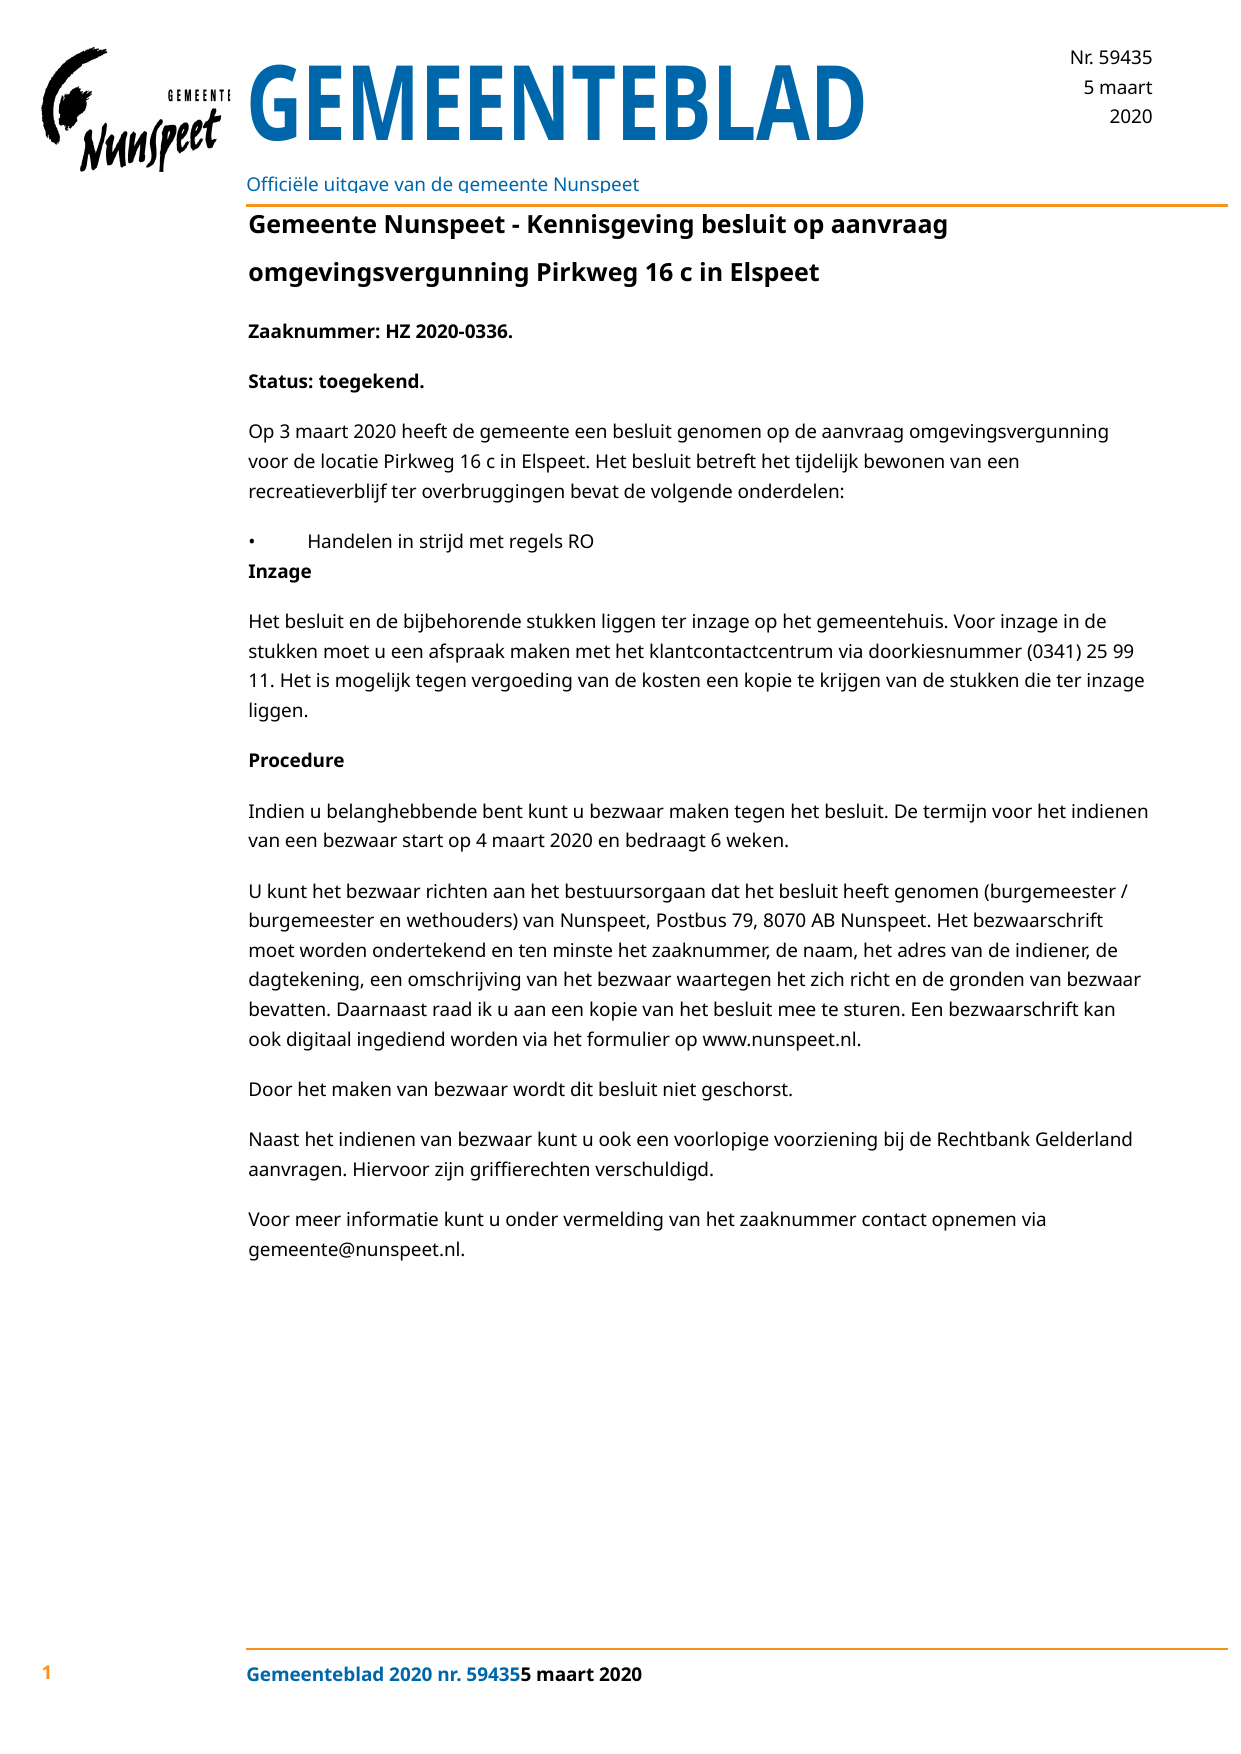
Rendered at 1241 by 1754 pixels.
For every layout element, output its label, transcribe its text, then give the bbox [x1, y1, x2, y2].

text U kunt het bezwaar richten aan het bestuursorgaan dat het besluit heeft genomen (burgemeester / burgemeester en wethouders) van Nunspeet, Postbus 79, 8070 AB Nunspeet. Het bezwaarschrift moet worden ondertekend en ten minste het zaaknummer, de naam, het adres van de indiener, de dagtekening, een omschrijving van het bezwaar waartegen het zich richt en de gronden van bezwaar bevatten. Daarnaast raad ik u aan een kopie van het besluit mee te sturen. Een bezwaarschrift kan ook digitaal ingediend worden via het formulier op www.nunspeet.nl. [248, 878, 1152, 1052]
text Inzage [248, 558, 1152, 584]
text Indien u belanghebbende bent kunt u bezwaar maken tegen het besluit. De termijn voor het indienen van een bezwaar start op 4 maart 2020 en bedraagt 6 weken. [248, 798, 1152, 853]
text Zaaknummer: HZ 2020-0336. [248, 318, 1152, 344]
text Het besluit en de bijbehorende stukken liggen ter inzage op het gemeentehuis. Voor inzage in de stukken moet u een afspraak maken met het klantcontactcentrum via doorkiesnummer (0341) 25 99 11. Het is mogelijk tegen vergoeding van de kosten een kopie te krijgen van de stukken die ter inzage liggen. [248, 608, 1152, 723]
text Naast het indienen van bezwaar kunt u ook een voorlopige voorziening bij de Rechtbank Gelderland aanvragen. Hiervoor zijn griffierechten verschuldigd. [248, 1127, 1152, 1182]
text Voor meer informatie kunt u onder vermelding van het zaaknummer contact opnemen via gemeente@nunspeet.nl. [248, 1207, 1152, 1262]
text Gemeente Nunspeet - Kennisgeving besluit op aanvraag omgevingsvergunning Pirkweg 16 c in Elspeet [248, 207, 1152, 288]
list Handelen in strijd met regels RO [248, 528, 1152, 554]
text Op 3 maart 2020 heeft de gemeente een besluit genomen op de aanvraag omgevingsvergunning voor de locatie Pirkweg 16 c in Elspeet. Het besluit betreft het tijdelijk bewonen van een recreatieverblijf ter overbruggingen bevat de volgende onderdelen: [248, 419, 1152, 504]
text Procedure [248, 747, 1152, 773]
picture [41, 47, 231, 172]
text Door het maken van bezwaar wordt dit besluit niet geschorst. [248, 1076, 1152, 1102]
text Status: toegekend. [248, 368, 1152, 394]
